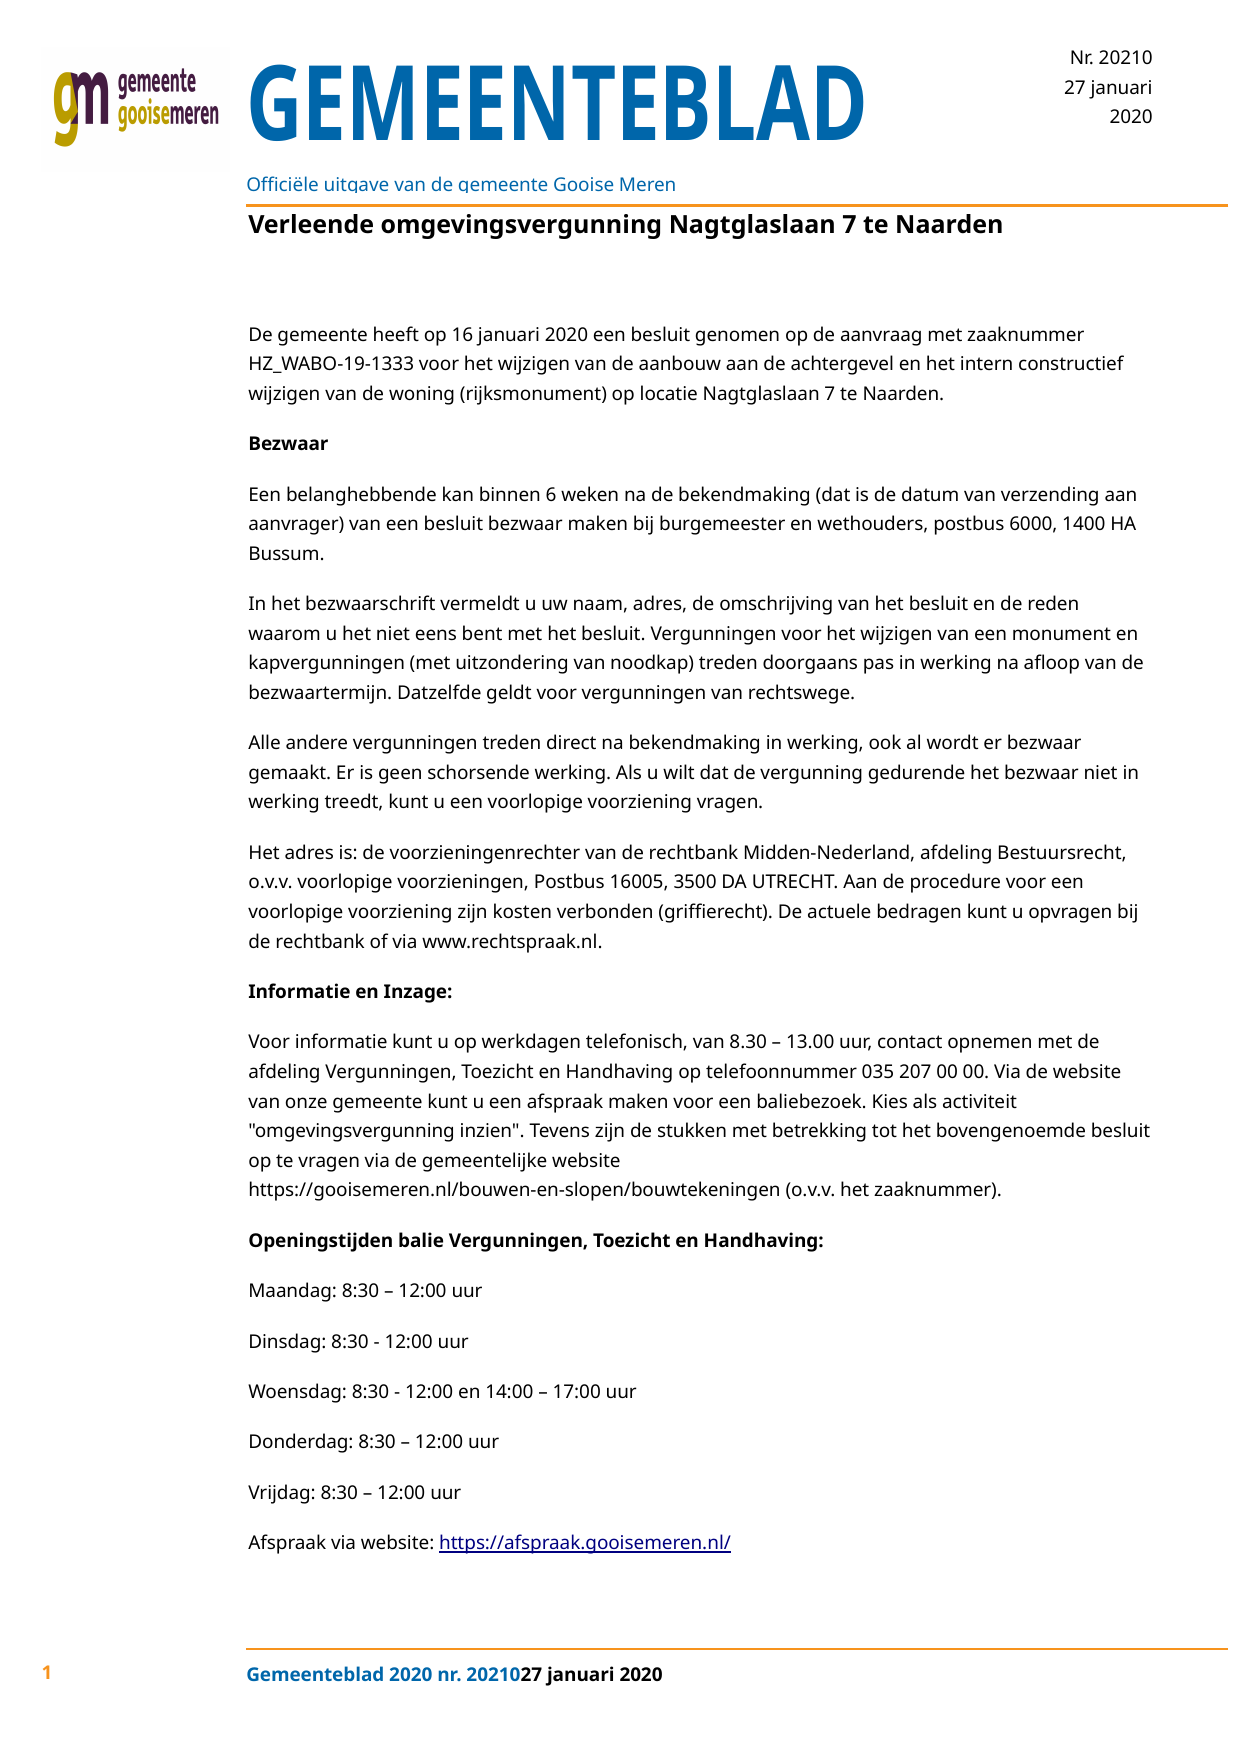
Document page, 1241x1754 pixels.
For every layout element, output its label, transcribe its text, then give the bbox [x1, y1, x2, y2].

text Het adres is: de voorzieningenrechter van de rechtbank Midden-Nederland, afdeling Bestuursrecht, o.v.v. voorlopige voorzieningen, Postbus 16005, 3500 DA UTRECHT. Aan de procedure voor een voorlopige voorziening zijn kosten verbonden (griffierecht). De actuele bedragen kunt u opvragen bij de rechtbank of via www.rechtspraak.nl. [248, 839, 1152, 953]
text Alle andere vergunningen treden direct na bekendmaking in werking, ook al wordt er bezwaar gemaakt. Er is geen schorsende werking. Als u wilt dat de vergunning gedurende het bezwaar niet in werking treedt, kunt u een voorlopige voorziening vragen. [248, 729, 1152, 814]
text Maandag: 8:30 – 12:00 uur [248, 1277, 1152, 1303]
text Afspraak via website: https://afspraak.gooisemeren.nl/ [248, 1529, 1152, 1555]
text Dinsdag: 8:30 - 12:00 uur [248, 1328, 1152, 1353]
text Vrijdag: 8:30 – 12:00 uur [248, 1479, 1152, 1505]
text De gemeente heeft op 16 januari 2020 een besluit genomen op de aanvraag met zaaknummer HZ_WABO-19-1333 voor het wijzigen van de aanbouw aan de achtergevel en het intern constructief wijzigen van de woning (rijksmonument) op locatie Nagtglaslaan 7 te Naarden. [248, 321, 1152, 406]
text Bezwaar [248, 430, 1152, 456]
picture [41, 47, 231, 172]
text Donderdag: 8:30 – 12:00 uur [248, 1429, 1152, 1454]
text In het bezwaarschrift vermeldt u uw naam, adres, de omschrijving van het besluit en de reden waarom u het niet eens bent met het besluit. Vergunningen voor het wijzigen van een monument en kapvergunningen (met uitzondering van noodkap) treden doorgaans pas in werking na afloop van de bezwaartermijn. Datzelfde geldt voor vergunningen van rechtswege. [248, 590, 1152, 705]
text Openingstijden balie Vergunningen, Toezicht en Handhaving: [248, 1227, 1152, 1253]
text Woensdag: 8:30 - 12:00 en 14:00 – 17:00 uur [248, 1378, 1152, 1404]
text Verleende omgevingsvergunning Nagtglaslaan 7 te Naarden [248, 207, 1152, 241]
text Voor informatie kunt u op werkdagen telefonisch, van 8.30 – 13.00 uur, contact opnemen met de afdeling Vergunningen, Toezicht en Handhaving op telefoonnummer 035 207 00 00. Via de website van onze gemeente kunt u een afspraak maken voor een baliebezoek. Kies als activiteit "omgevingsvergunning inzien". Tevens zijn de stukken met betrekking tot het bovengenoemde besluit op te vragen via de gemeentelijke website https://gooisemeren.nl/bouwen-en-slopen/bouwtekeningen (o.v.v. het zaaknummer). [248, 1029, 1152, 1202]
text Informatie en Inzage: [248, 978, 1152, 1004]
text Een belanghebbende kan binnen 6 weken na de bekendmaking (dat is de datum van verzending aan aanvrager) van een besluit bezwaar maken bij burgemeester en wethouders, postbus 6000, 1400 HA Bussum. [248, 481, 1152, 566]
